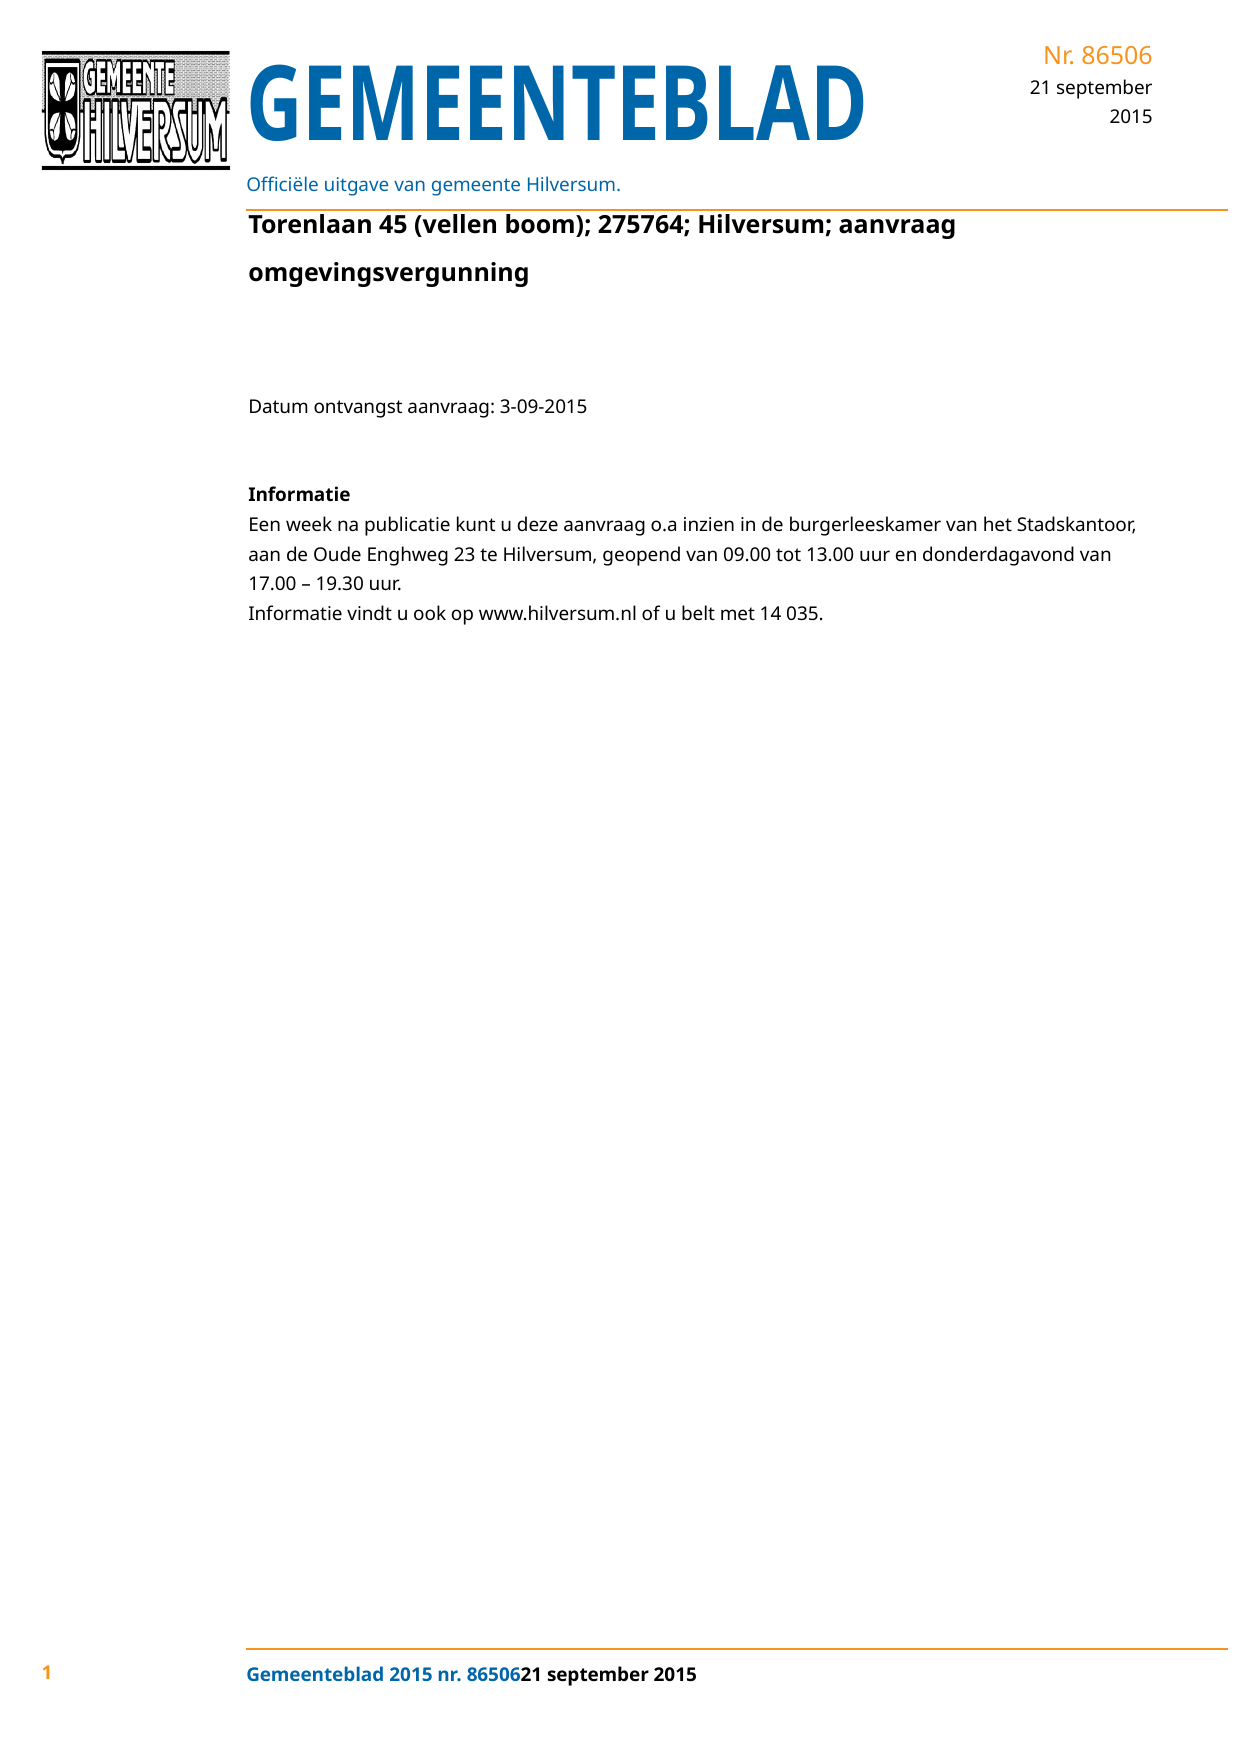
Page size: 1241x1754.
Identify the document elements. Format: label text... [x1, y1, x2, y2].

text Datum ontvangst aanvraag: 3-09-2015 [248, 393, 1152, 419]
text Een week na publicatie kunt u deze aanvraag o.a inzien in de burgerleeskamer van het Stadskantoor, [248, 511, 1152, 537]
text Torenlaan 45 (vellen boom); 275764; Hilversum; aanvraag omgevingsvergunning [248, 211, 1152, 288]
text aan de Oude Enghweg 23 te Hilversum, geopend van 09.00 tot 13.00 uur en donderdagavond van 17.00 – 19.30 uur. [248, 541, 1152, 596]
picture [41, 47, 231, 172]
text Informatie [248, 482, 1152, 507]
text Informatie vindt u ook op www.hilversum.nl of u belt met 14 035. [248, 600, 1152, 626]
